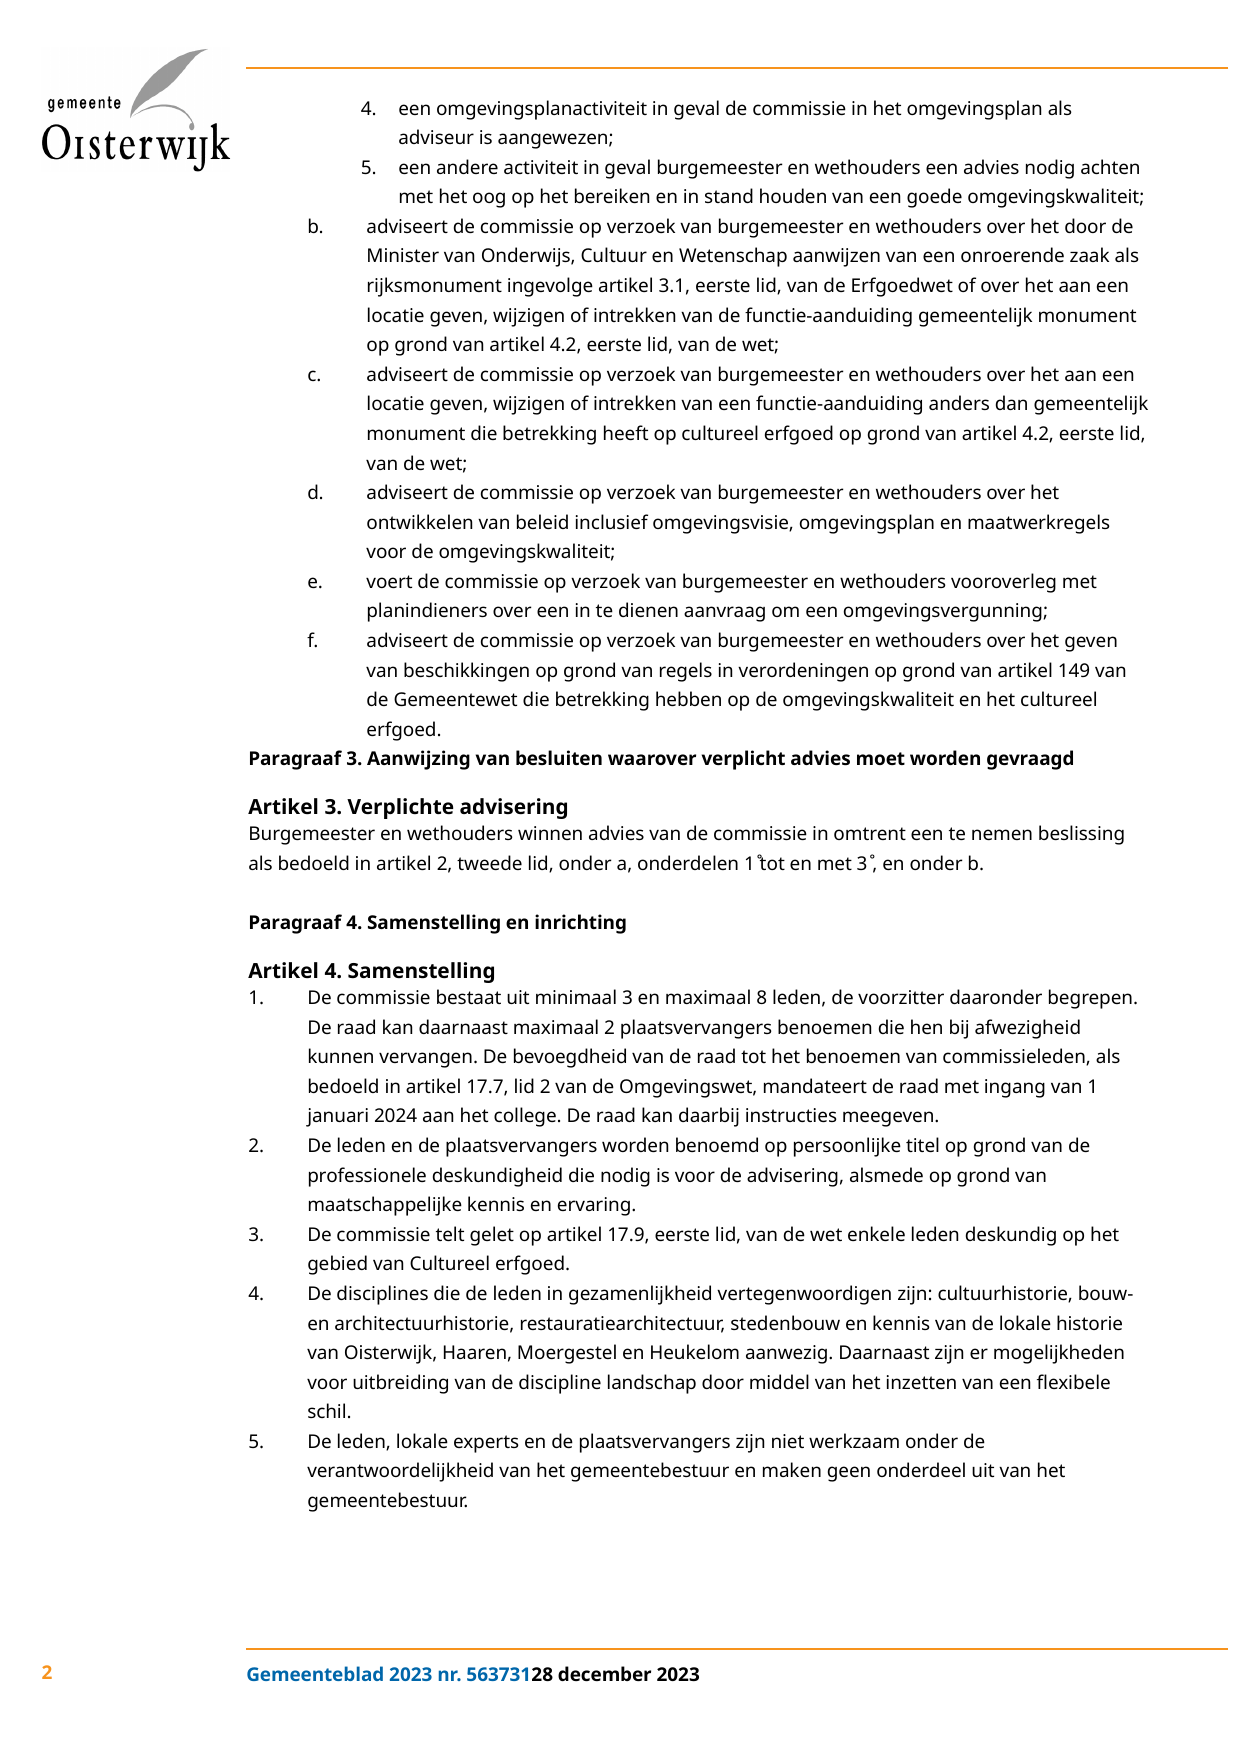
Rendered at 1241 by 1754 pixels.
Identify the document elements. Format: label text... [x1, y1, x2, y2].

list De commissie telt gelet op artikel 17.9, eerste lid, van de wet enkele leden deskundig op het gebied van Cultureel erfgoed. [248, 1221, 1152, 1276]
list adviseert de commissie op verzoek van burgemeester en wethouders over het ontwikkelen van beleid inclusief omgevingsvisie, omgevingsplan en maatwerkregels voor de omgevingskwaliteit; [307, 479, 1152, 564]
list adviseert de commissie op verzoek van burgemeester en wethouders over het geven van beschikkingen op grond van regels in verordeningen op grond van artikel 149 van de Gemeentewet die betrekking hebben op de omgevingskwaliteit en het cultureel erfgoed. [307, 627, 1152, 742]
list De leden, lokale experts en de plaatsvervangers zijn niet werkzaam onder de verantwoordelijkheid van het gemeentebestuur en maken geen onderdeel uit van het gemeentebestuur. [248, 1428, 1152, 1513]
list adviseert de commissie op verzoek van burgemeester en wethouders over het door de Minister van Onderwijs, Cultuur en Wetenschap aanwijzen van een onroerende zaak als rijksmonument ingevolge artikel 3.1, eerste lid, van de Erfgoedwet of over het aan een locatie geven, wijzigen of intrekken van de functie-aanduiding gemeentelijk monument op grond van artikel 4.2, eerste lid, van de wet; [307, 213, 1152, 357]
list De disciplines die de leden in gezamenlijkheid vertegenwoordigen zijn: cultuurhistorie, bouw- en architectuurhistorie, restauratiearchitectuur, stedenbouw en kennis van de lokale historie van Oisterwijk, Haaren, Moergestel en Heukelom aanwezig. Daarnaast zijn er mogelijkheden voor uitbreiding van de discipline landschap door middel van het inzetten van een flexibele schil. [248, 1280, 1152, 1424]
picture [41, 47, 231, 172]
list voert de commissie op verzoek van burgemeester en wethouders vooroverleg met planindieners over een in te dienen aanvraag om een omgevingsvergunning; [307, 568, 1152, 623]
text Paragraaf 4. Samenstelling en inrichting [248, 909, 1152, 935]
list een omgevingsplanactiviteit in geval de commissie in het omgevingsplan als adviseur is aangewezen; [361, 95, 1152, 150]
list De leden en de plaatsvervangers worden benoemd op persoonlijke titel op grond van de professionele deskundigheid die nodig is voor de advisering, alsmede op grond van maatschappelijke kennis en ervaring. [248, 1132, 1152, 1217]
list De commissie bestaat uit minimaal 3 en maximaal 8 leden, de voorzitter daaronder begrepen. De raad kan daarnaast maximaal 2 plaatsvervangers benoemen die hen bij afwezigheid kunnen vervangen. De bevoegdheid van de raad tot het benoemen van commissieleden, als bedoeld in artikel 17.7, lid 2 van de Omgevingswet, mandateert de raad met ingang van 1 januari 2024 aan het college. De raad kan daarbij instructies meegeven. [248, 984, 1152, 1128]
text Paragraaf 3. Aanwijzing van besluiten waarover verplicht advies moet worden gevraagd [248, 746, 1152, 771]
list een andere activiteit in geval burgemeester en wethouders een advies nodig achten met het oog op het bereiken en in stand houden van een goede omgevingskwaliteit; [361, 154, 1152, 209]
text Burgemeester en wethouders winnen advies van de commissie in omtrent een te nemen beslissing als bedoeld in artikel 2, tweede lid, onder a, onderdelen 1 ̊tot en met 3 ̊, en onder b. [248, 821, 1152, 876]
list adviseert de commissie op verzoek van burgemeester en wethouders over het aan een locatie geven, wijzigen of intrekken van een functie-aanduiding anders dan gemeentelijk monument die betrekking heeft op cultureel erfgoed op grond van artikel 4.2, eerste lid, van de wet; [307, 361, 1152, 476]
text Artikel 3. Verplichte advisering [248, 792, 1152, 821]
text Artikel 4. Samenstelling [248, 956, 1152, 984]
